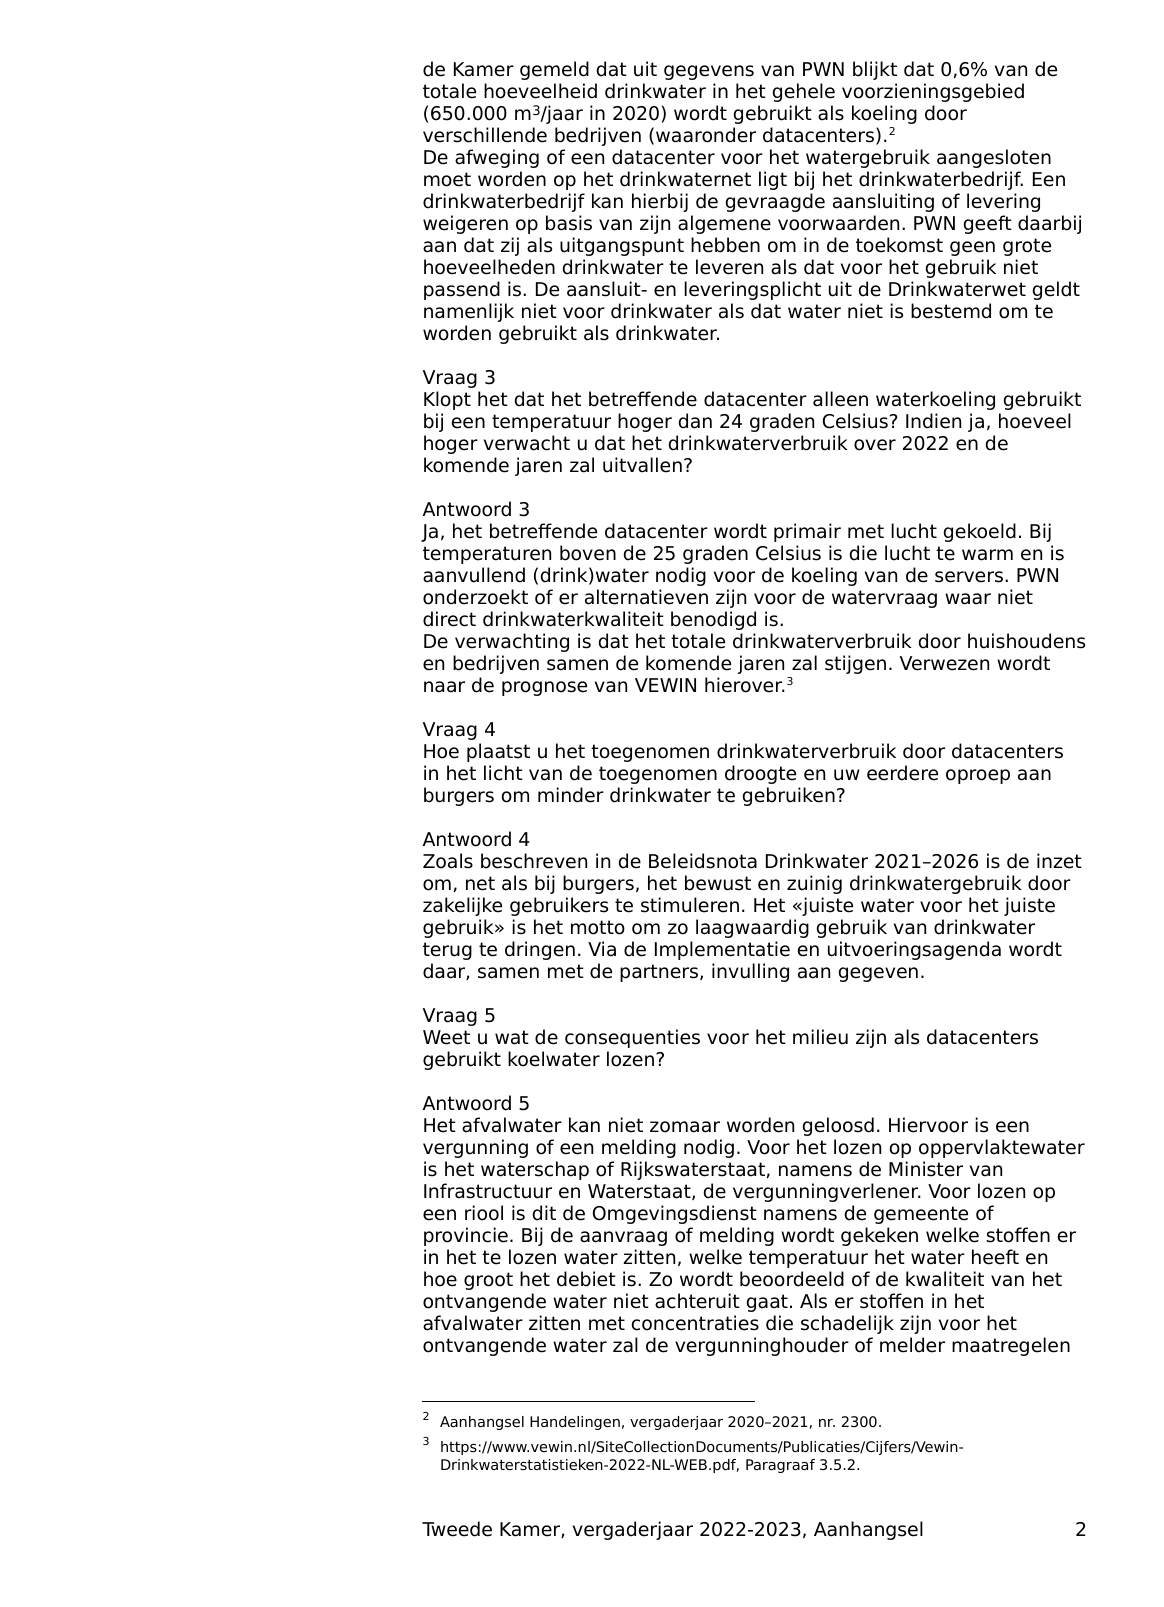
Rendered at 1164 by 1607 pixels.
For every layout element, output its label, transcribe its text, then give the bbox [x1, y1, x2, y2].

text De verwachting is dat het totale drinkwaterverbruik door huishoudens en bedrijven samen de komende jaren zal stijgen. Verwezen wordt naar de prognose van VEWIN hierover. [422, 631, 1087, 697]
text De afweging of een datacenter voor het watergebruik aangesloten moet worden op het drinkwaternet ligt bij het drinkwaterbedrijf. Een drinkwaterbedrijf kan hierbij de gevraagde aansluiting of levering weigeren op basis van zijn algemene voorwaarden. PWN geeft daarbij aan dat zij als uitgangspunt hebben om in de toekomst geen grote hoeveelheden drinkwater te leveren als dat voor het gebruik niet passend is. De aansluit- en leveringsplicht uit de Drinkwaterwet geldt namenlijk niet voor drinkwater als dat water niet is bestemd om te worden gebruikt als drinkwater. [422, 147, 1087, 345]
text Vraag 5 [422, 1005, 1087, 1027]
text Ja, het betreffende datacenter wordt primair met lucht gekoeld. Bij temperaturen boven de 25 graden Celsius is die lucht te warm en is aanvullend (drink)water nodig voor de koeling van de servers. PWN onderzoekt of er alternatieven zijn voor de watervraag waar niet direct drinkwaterkwaliteit benodigd is. [422, 521, 1087, 631]
text Klopt het dat het betreffende datacenter alleen waterkoeling gebruikt bij een temperatuur hoger dan 24 graden Celsius? Indien ja, hoeveel hoger verwacht u dat het drinkwaterverbruik over 2022 en de komende jaren zal uitvallen? [422, 389, 1087, 477]
text Zoals beschreven in de Beleidsnota Drinkwater 2021–2026 is de inzet om, net als bij burgers, het bewust en zuinig drinkwatergebruik door zakelijke gebruikers te stimuleren. Het «juiste water voor het juiste gebruik» is het motto om zo laagwaardig gebruik van drinkwater terug te dringen. Via de Implementatie en uitvoeringsagenda wordt daar, samen met de partners, invulling aan gegeven. [422, 851, 1087, 983]
text Antwoord 4 [422, 829, 1087, 851]
text Aanhangsel Handelingen, vergaderjaar 2020–2021, nr. 2300. [422, 1410, 1087, 1432]
text Antwoord 5 [422, 1093, 1087, 1115]
text Weet u wat de consequenties voor het milieu zijn als datacenters gebruikt koelwater lozen? [422, 1027, 1087, 1071]
text Vraag 3 [422, 367, 1087, 389]
text Vraag 4 [422, 719, 1087, 741]
text de Kamer gemeld dat uit gegevens van PWN blijkt dat 0,6% van de totale hoeveelheid drinkwater in het gehele voorzieningsgebied (650.000 m3/jaar in 2020) wordt gebruikt als koeling door verschillende bedrijven (waaronder datacenters). [422, 59, 1087, 147]
text https://www.vewin.nl/SiteCollectionDocuments/Publicaties/Cijfers/Vewin-Drinkwaterstatistieken-2022-NL-WEB.pdf, Paragraaf 3.5.2. [422, 1435, 1087, 1474]
text Het afvalwater kan niet zomaar worden geloosd. Hiervoor is een vergunning of een melding nodig. Voor het lozen op oppervlaktewater is het waterschap of Rijkswaterstaat, namens de Minister van Infrastructuur en Waterstaat, de vergunningverlener. Voor lozen op een riool is dit de Omgevingsdienst namens de gemeente of provincie. Bij de aanvraag of melding wordt gekeken welke stoffen er in het te lozen water zitten, welke temperatuur het water heeft en hoe groot het debiet is. Zo wordt beoordeeld of de kwaliteit van het ontvangende water niet achteruit gaat. Als er stoffen in het afvalwater zitten met concentraties die schadelijk zijn voor het ontvangende water zal de vergunninghouder of melder maatregelen [422, 1115, 1087, 1357]
text Hoe plaatst u het toegenomen drinkwaterverbruik door datacenters in het licht van de toegenomen droogte en uw eerdere oproep aan burgers om minder drinkwater te gebruiken? [422, 741, 1087, 807]
text Antwoord 3 [422, 499, 1087, 521]
